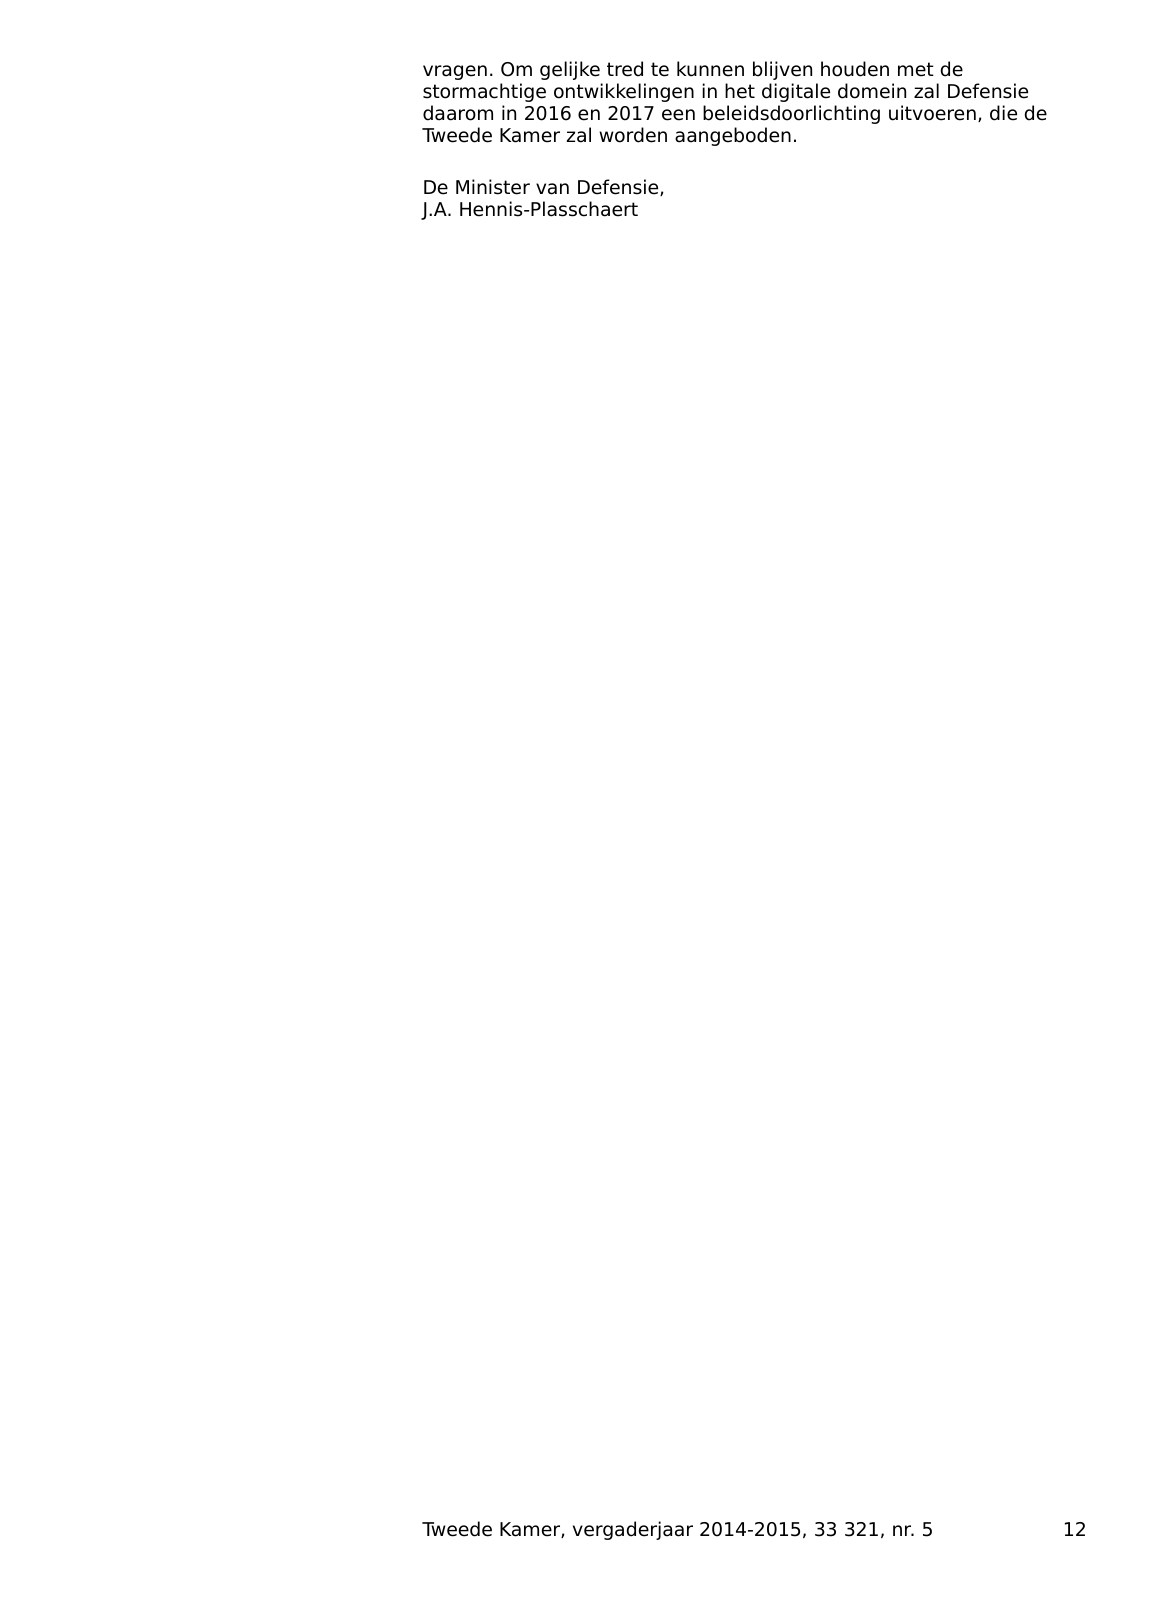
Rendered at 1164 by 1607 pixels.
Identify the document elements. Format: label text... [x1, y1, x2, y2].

text vragen. Om gelijke tred te kunnen blijven houden met de stormachtige ontwikkelingen in het digitale domein zal Defensie daarom in 2016 en 2017 een beleidsdoorlichting uitvoeren, die de Tweede Kamer zal worden aangeboden. [422, 59, 1087, 147]
text De Minister van Defensie, J.A. Hennis-Plasschaert [422, 177, 1087, 221]
